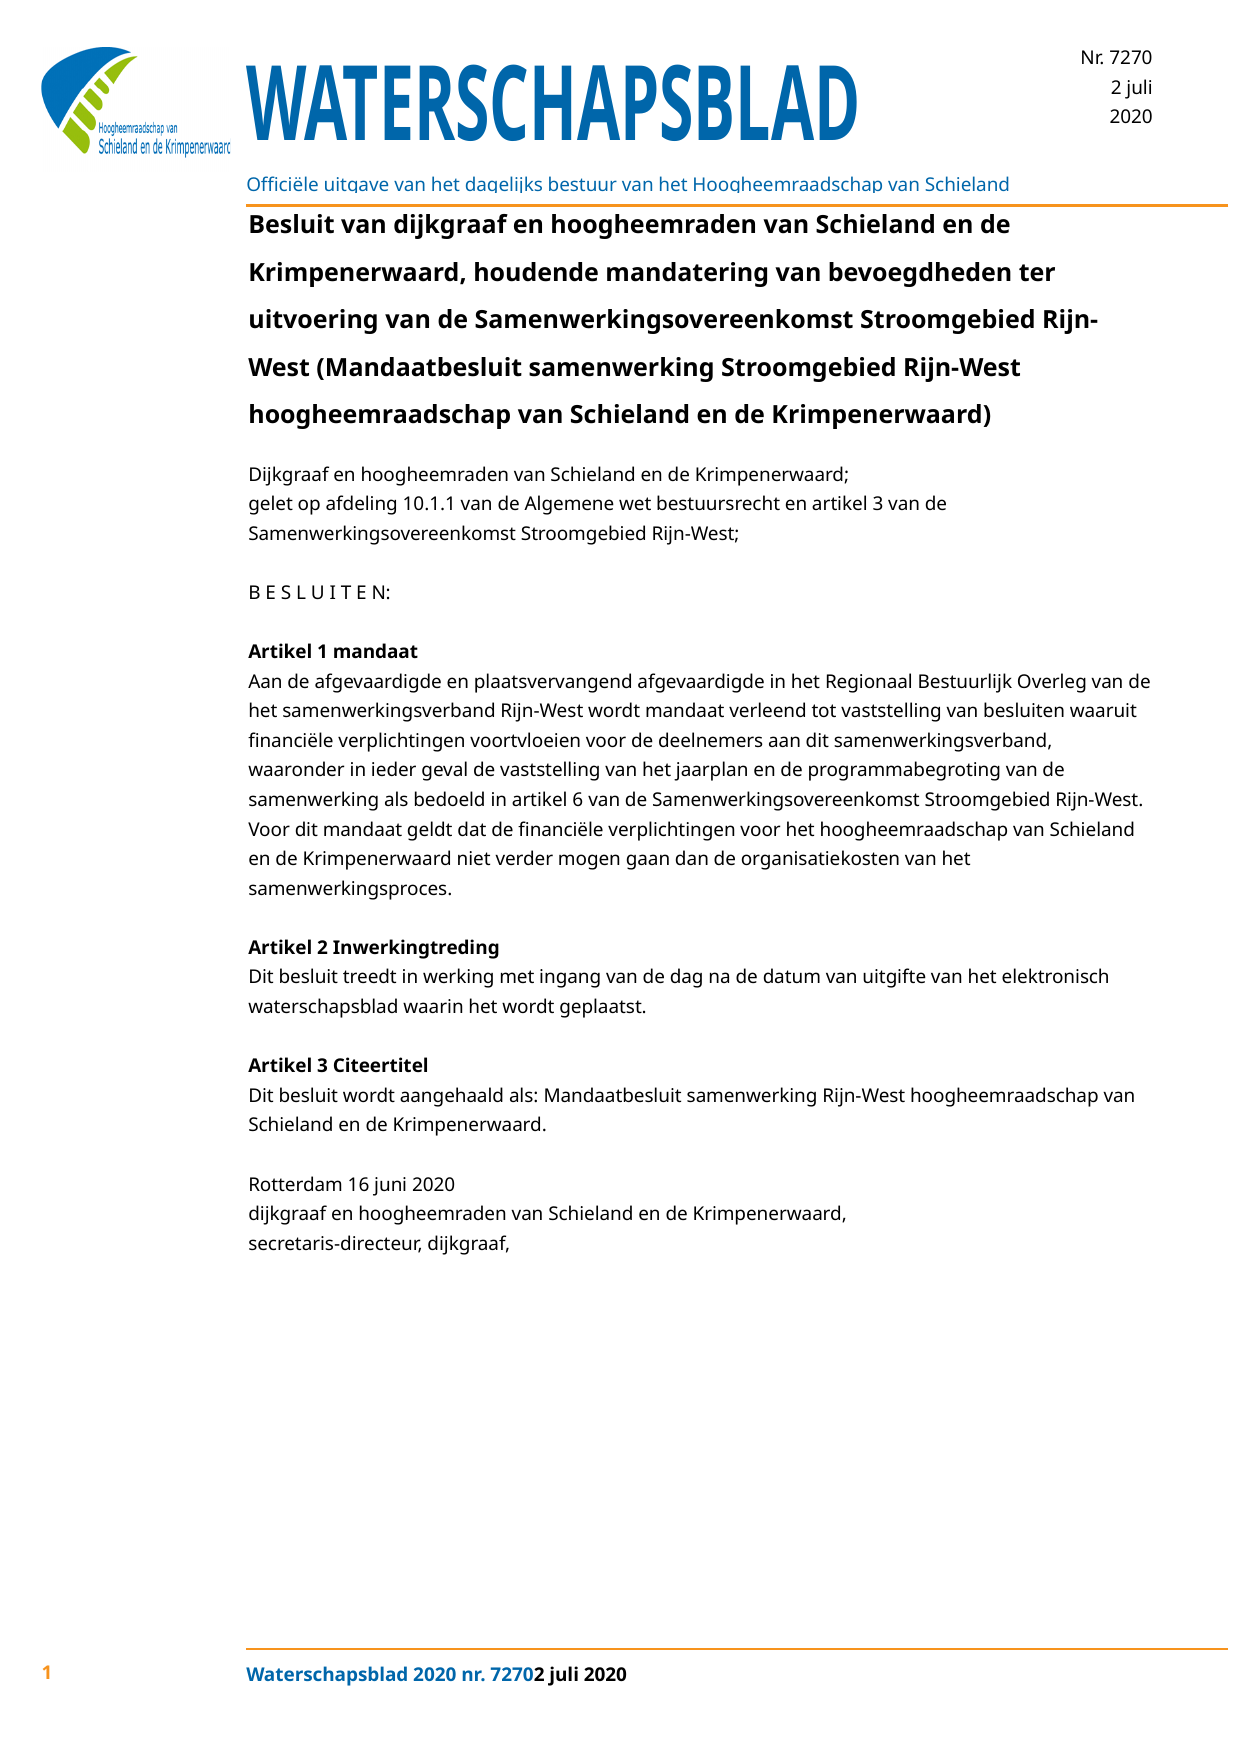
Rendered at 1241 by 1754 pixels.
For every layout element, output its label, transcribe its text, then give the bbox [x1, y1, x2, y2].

text Rotterdam 16 juni 2020 [248, 1171, 1152, 1196]
text gelet op afdeling 10.1.1 van de Algemene wet bestuursrecht en artikel 3 van de Samenwerkingsovereenkomst Stroomgebied Rijn-West; [248, 490, 1152, 546]
text Artikel 1 mandaat [248, 638, 1152, 664]
text B E S L U I T E N: [248, 579, 1152, 605]
text Besluit van dijkgraaf en hoogheemraden van Schieland en de Krimpenerwaard, houdende mandatering van bevoegdheden ter uitvoering van de Samenwerkingsovereenkomst Stroomgebied Rijn-West (Mandaatbesluit samenwerking Stroomgebied Rijn-West hoogheemraadschap van Schieland en de Krimpenerwaard) [248, 207, 1152, 431]
text Dit besluit treedt in werking met ingang van de dag na de datum van uitgifte van het elektronisch waterschapsblad waarin het wordt geplaatst. [248, 964, 1152, 1019]
picture [41, 47, 231, 172]
text secretaris-directeur, dijkgraaf, [248, 1230, 1152, 1256]
text Dijkgraaf en hoogheemraden van Schieland en de Krimpenerwaard; [248, 461, 1152, 486]
text Aan de afgevaardigde en plaatsvervangend afgevaardigde in het Regionaal Bestuurlijk Overleg van de het samenwerkingsverband Rijn-West wordt mandaat verleend tot vaststelling van besluiten waaruit financiële verplichtingen voortvloeien voor de deelnemers aan dit samenwerkingsverband, waaronder in ieder geval de vaststelling van het jaarplan en de programmabegroting van de samenwerking als bedoeld in artikel 6 van de Samenwerkingsovereenkomst Stroomgebied Rijn-West. Voor dit mandaat geldt dat de financiële verplichtingen voor het hoogheemraadschap van Schieland en de Krimpenerwaard niet verder mogen gaan dan de organisatiekosten van het samenwerkingsproces. [248, 668, 1152, 901]
text Artikel 2 Inwerkingtreding [248, 934, 1152, 960]
text dijkgraaf en hoogheemraden van Schieland en de Krimpenerwaard, [248, 1200, 1152, 1226]
text Dit besluit wordt aangehaald als: Mandaatbesluit samenwerking Rijn-West hoogheemraadschap van Schieland en de Krimpenerwaard. [248, 1082, 1152, 1137]
text Artikel 3 Citeertitel [248, 1052, 1152, 1078]
